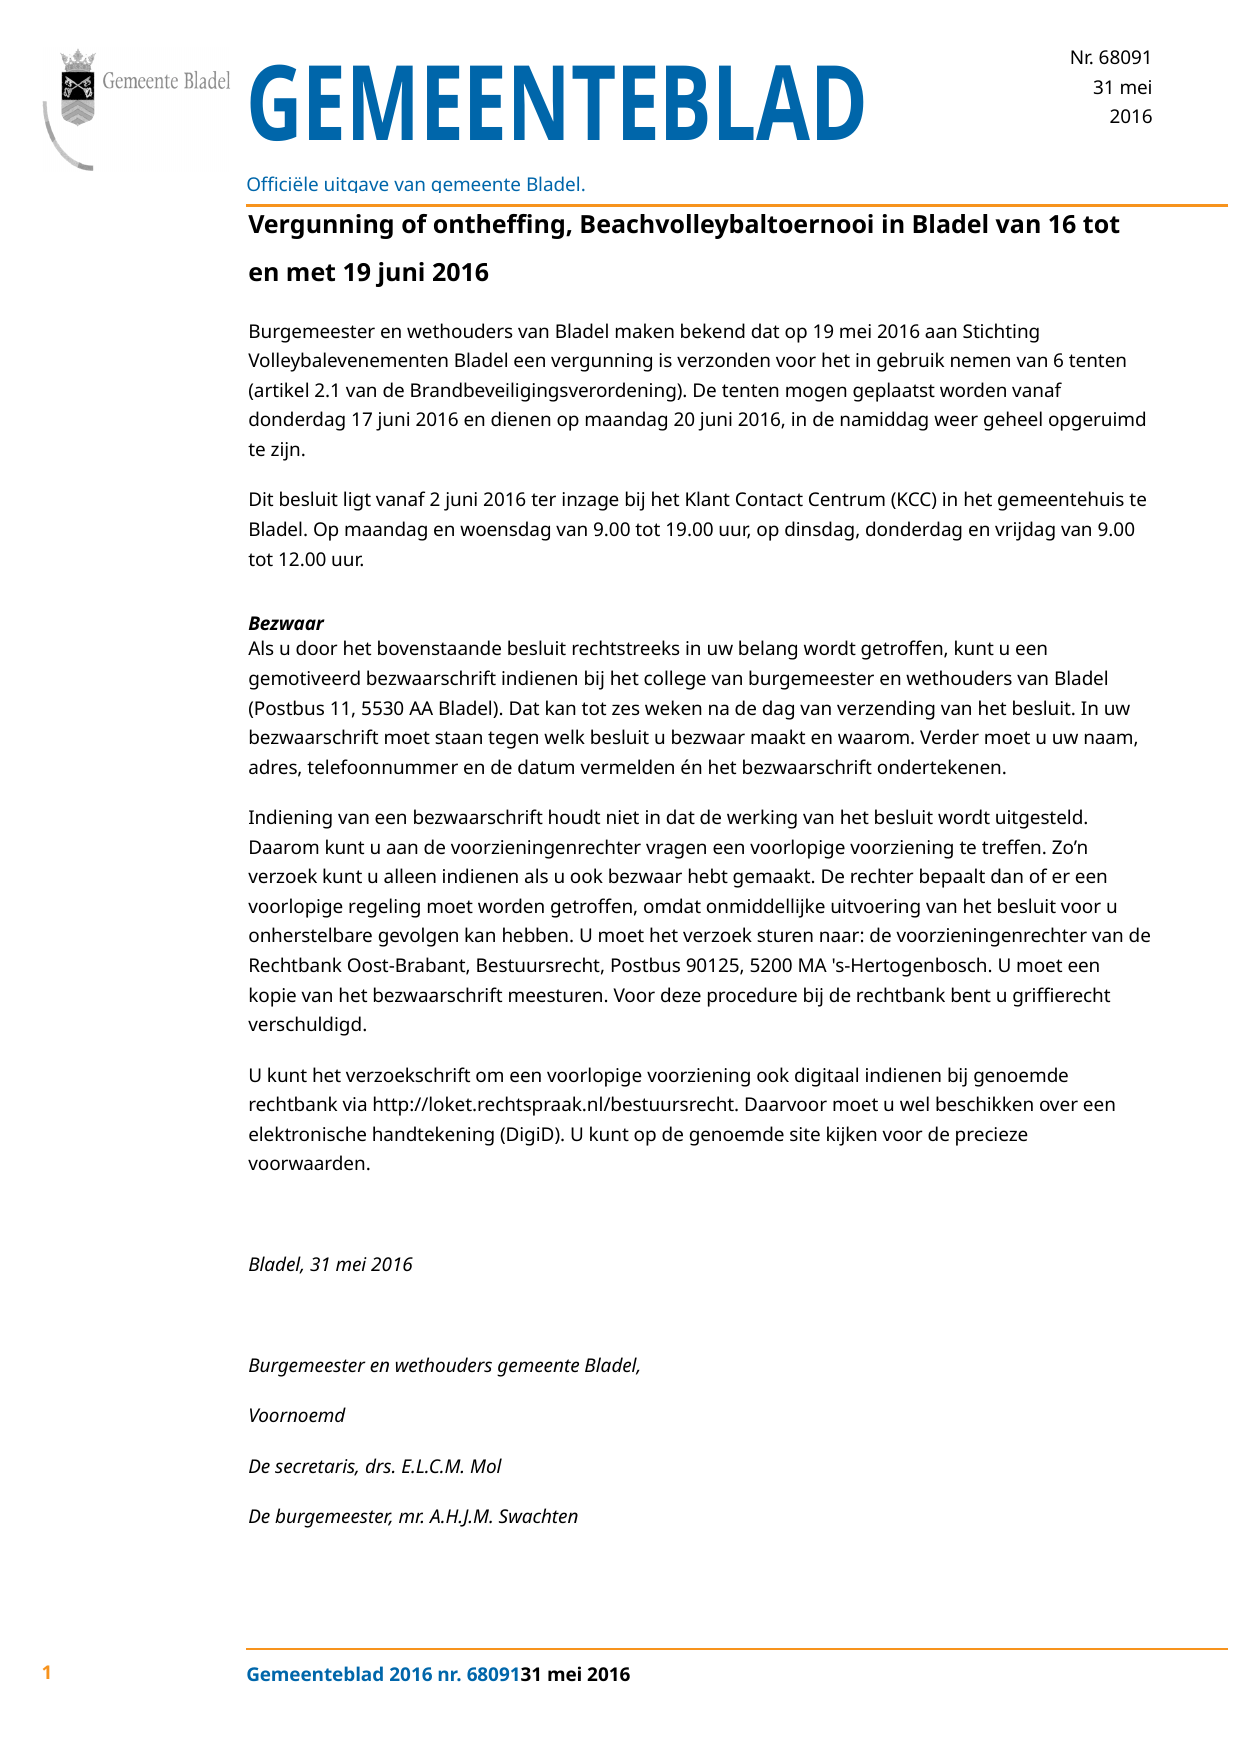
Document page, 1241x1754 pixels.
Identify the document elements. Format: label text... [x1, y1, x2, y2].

text Bezwaar [248, 610, 1152, 636]
text Vergunning of ontheffing, Beachvolleybaltoernooi in Bladel van 16 tot en met 19 juni 2016 [248, 207, 1152, 288]
text De secretaris, drs. E.L.C.M. Mol [248, 1453, 1152, 1479]
text Voornoemd [248, 1403, 1152, 1428]
text Dit besluit ligt vanaf 2 juni 2016 ter inzage bij het Klant Contact Centrum (KCC) in het gemeentehuis te Bladel. Op maandag en woensdag van 9.00 tot 19.00 uur, op dinsdag, donderdag en vrijdag van 9.00 tot 12.00 uur. [248, 487, 1152, 572]
text Burgemeester en wethouders gemeente Bladel, [248, 1352, 1152, 1378]
text U kunt het verzoekschrift om een voorlopige voorziening ook digitaal indienen bij genoemde rechtbank via http://loket.rechtspraak.nl/bestuursrecht. Daarvoor moet u wel beschikken over een elektronische handtekening (DigiD). U kunt op de genoemde site kijken voor de precieze voorwaarden. [248, 1062, 1152, 1176]
text De burgemeester, mr. A.H.J.M. Swachten [248, 1503, 1152, 1529]
text Indiening van een bezwaarschrift houdt niet in dat de werking van het besluit wordt uitgesteld. Daarom kunt u aan de voorzieningenrechter vragen een voorlopige voorziening te treffen. Zo’n verzoek kunt u alleen indienen als u ook bezwaar hebt gemaakt. De rechter bepaalt dan of er een voorlopige regeling moet worden getroffen, omdat onmiddellijke uitvoering van het besluit voor u onherstelbare gevolgen kan hebben. U moet het verzoek sturen naar: de voorzieningenrechter van de Rechtbank Oost-Brabant, Bestuursrecht, Postbus 90125, 5200 MA 's-Hertogenbosch. U moet een kopie van het bezwaarschrift meesturen. Voor deze procedure bij de rechtbank bent u griffierecht verschuldigd. [248, 804, 1152, 1037]
text Als u door het bovenstaande besluit rechtstreeks in uw belang wordt getroffen, kunt u een gemotiveerd bezwaarschrift indienen bij het college van burgemeester en wethouders van Bladel (Postbus 11, 5530 AA Bladel). Dat kan tot zes weken na de dag van verzending van het besluit. In uw bezwaarschrift moet staan tegen welk besluit u bezwaar maakt en waarom. Verder moet u uw naam, adres, telefoonnummer en de datum vermelden én het bezwaarschrift ondertekenen. [248, 636, 1152, 779]
text Burgemeester en wethouders van Bladel maken bekend dat op 19 mei 2016 aan Stichting Volleybalevenementen Bladel een vergunning is verzonden voor het in gebruik nemen van 6 tenten (artikel 2.1 van de Brandbeveiligingsverordening). De tenten mogen geplaatst worden vanaf donderdag 17 juni 2016 en dienen op maandag 20 juni 2016, in de namiddag weer geheel opgeruimd te zijn. [248, 318, 1152, 462]
picture [41, 47, 231, 172]
text Bladel, 31 mei 2016 [248, 1251, 1152, 1277]
